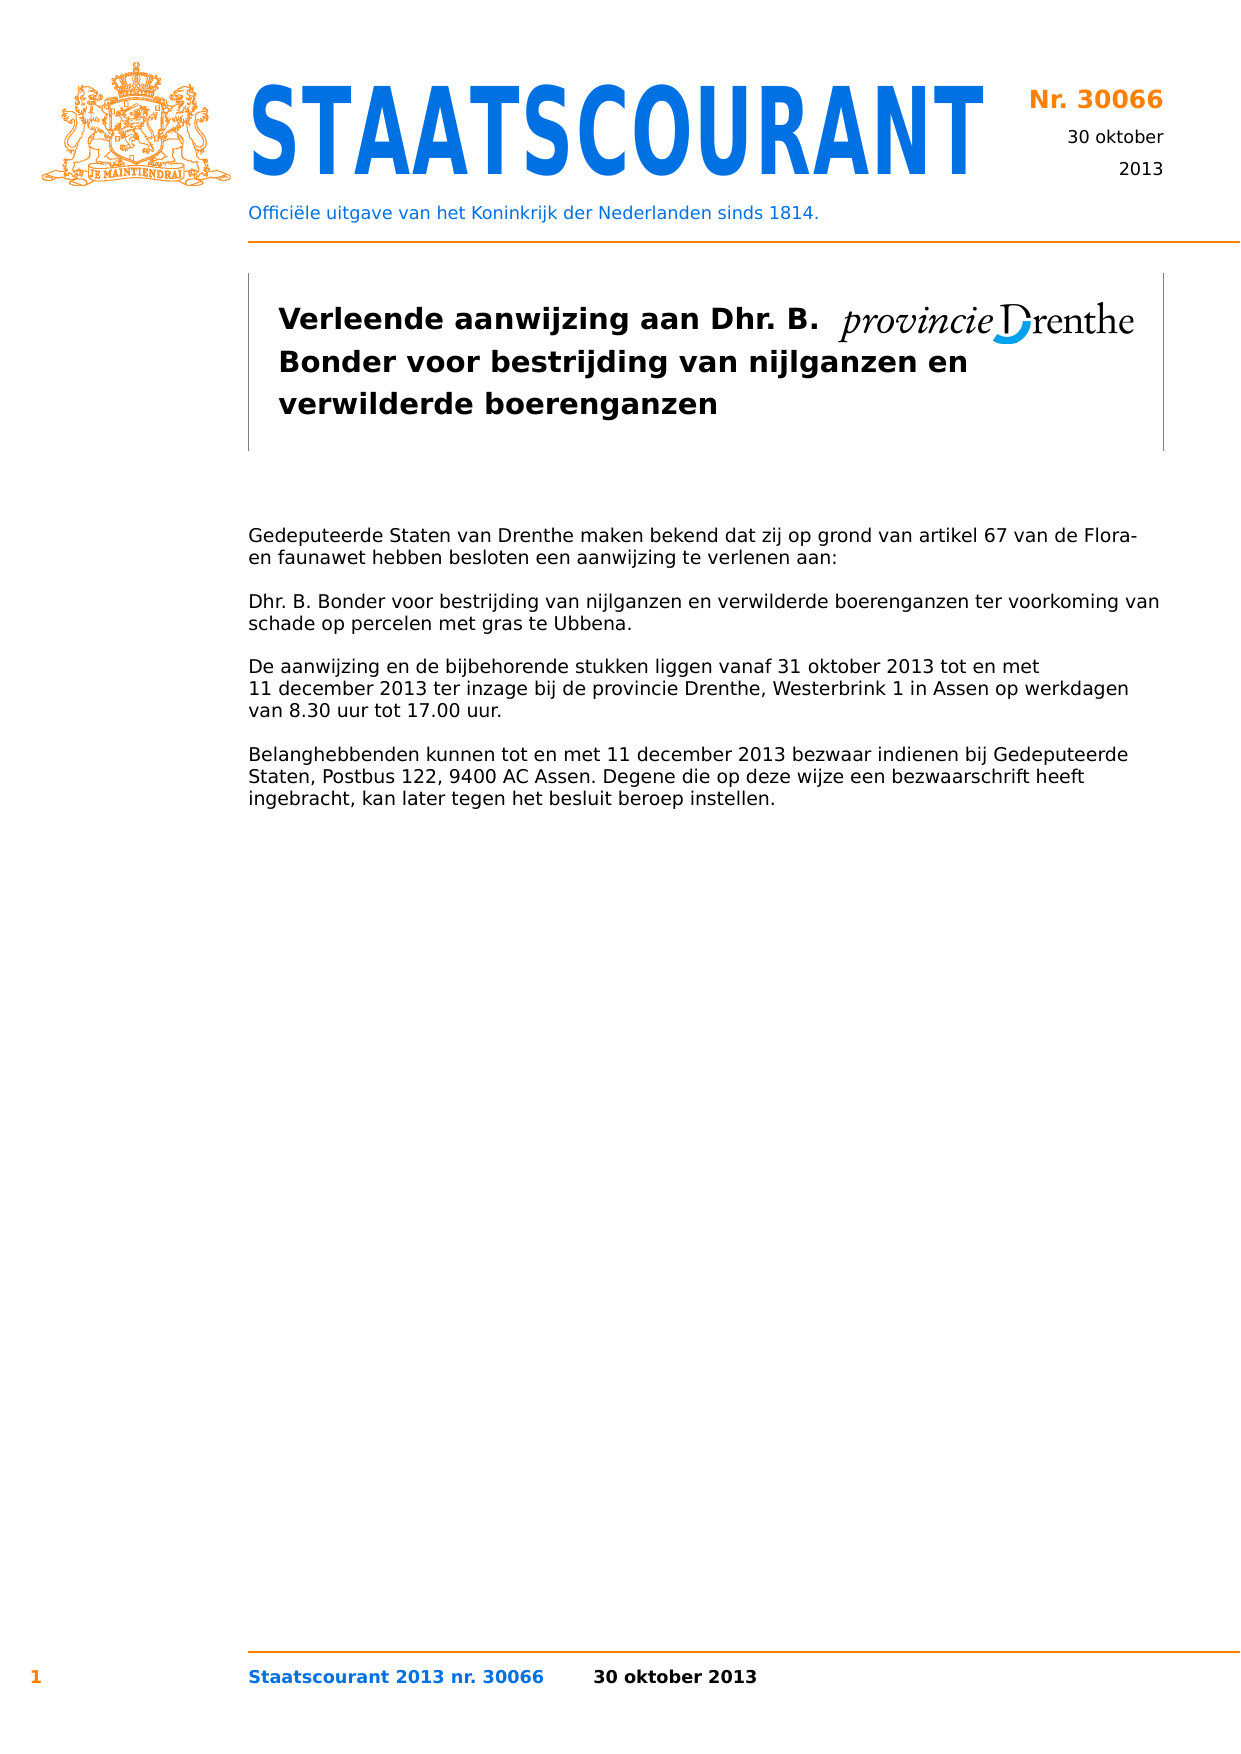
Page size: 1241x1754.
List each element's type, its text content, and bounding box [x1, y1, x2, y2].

subtitle Verleende aanwijzing aan Dhr. B. Bonder voor bestrijding van nijlganzen en verwilderde boerenganzen [249, 273, 1163, 451]
text Dhr. B. Bonder voor bestrijding van nijlganzen en verwilderde boerenganzen ter voorkoming van schade op percelen met gras te Ubbena. [248, 591, 1163, 634]
text De aanwijzing en de bijbehorende stukken liggen vanaf 31 oktober 2013 tot en met 11 december 2013 ter inzage bij de provincie Drenthe, Westerbrink 1 in Assen op werkdagen van 8.30 uur tot 17.00 uur. [248, 656, 1163, 722]
text Belanghebbenden kunnen tot en met 11 december 2013 bezwaar indienen bij Gedeputeerde Staten, Postbus 122, 9400 AC Assen. Degene die op deze wijze een bezwaarschrift heeft ingebracht, kan later tegen het besluit beroep instellen. [248, 744, 1163, 810]
table_header Nr. 30066 [998, 62, 1240, 121]
table_header STAATSCOURANT [248, 62, 998, 203]
table_cell 30 oktober [998, 121, 1240, 153]
picture [838, 302, 1134, 344]
table_header [25, 62, 248, 241]
table_cell 2013 [998, 153, 1240, 203]
picture [41, 62, 231, 186]
table_cell Officiële uitgave van het Koninkrijk der Nederlanden sinds 1814. [248, 203, 1240, 241]
text Gedeputeerde Staten van Drenthe maken bekend dat zij op grond van artikel 67 van de Flora- en faunawet hebben besloten een aanwijzing te verlenen aan: [248, 525, 1163, 569]
